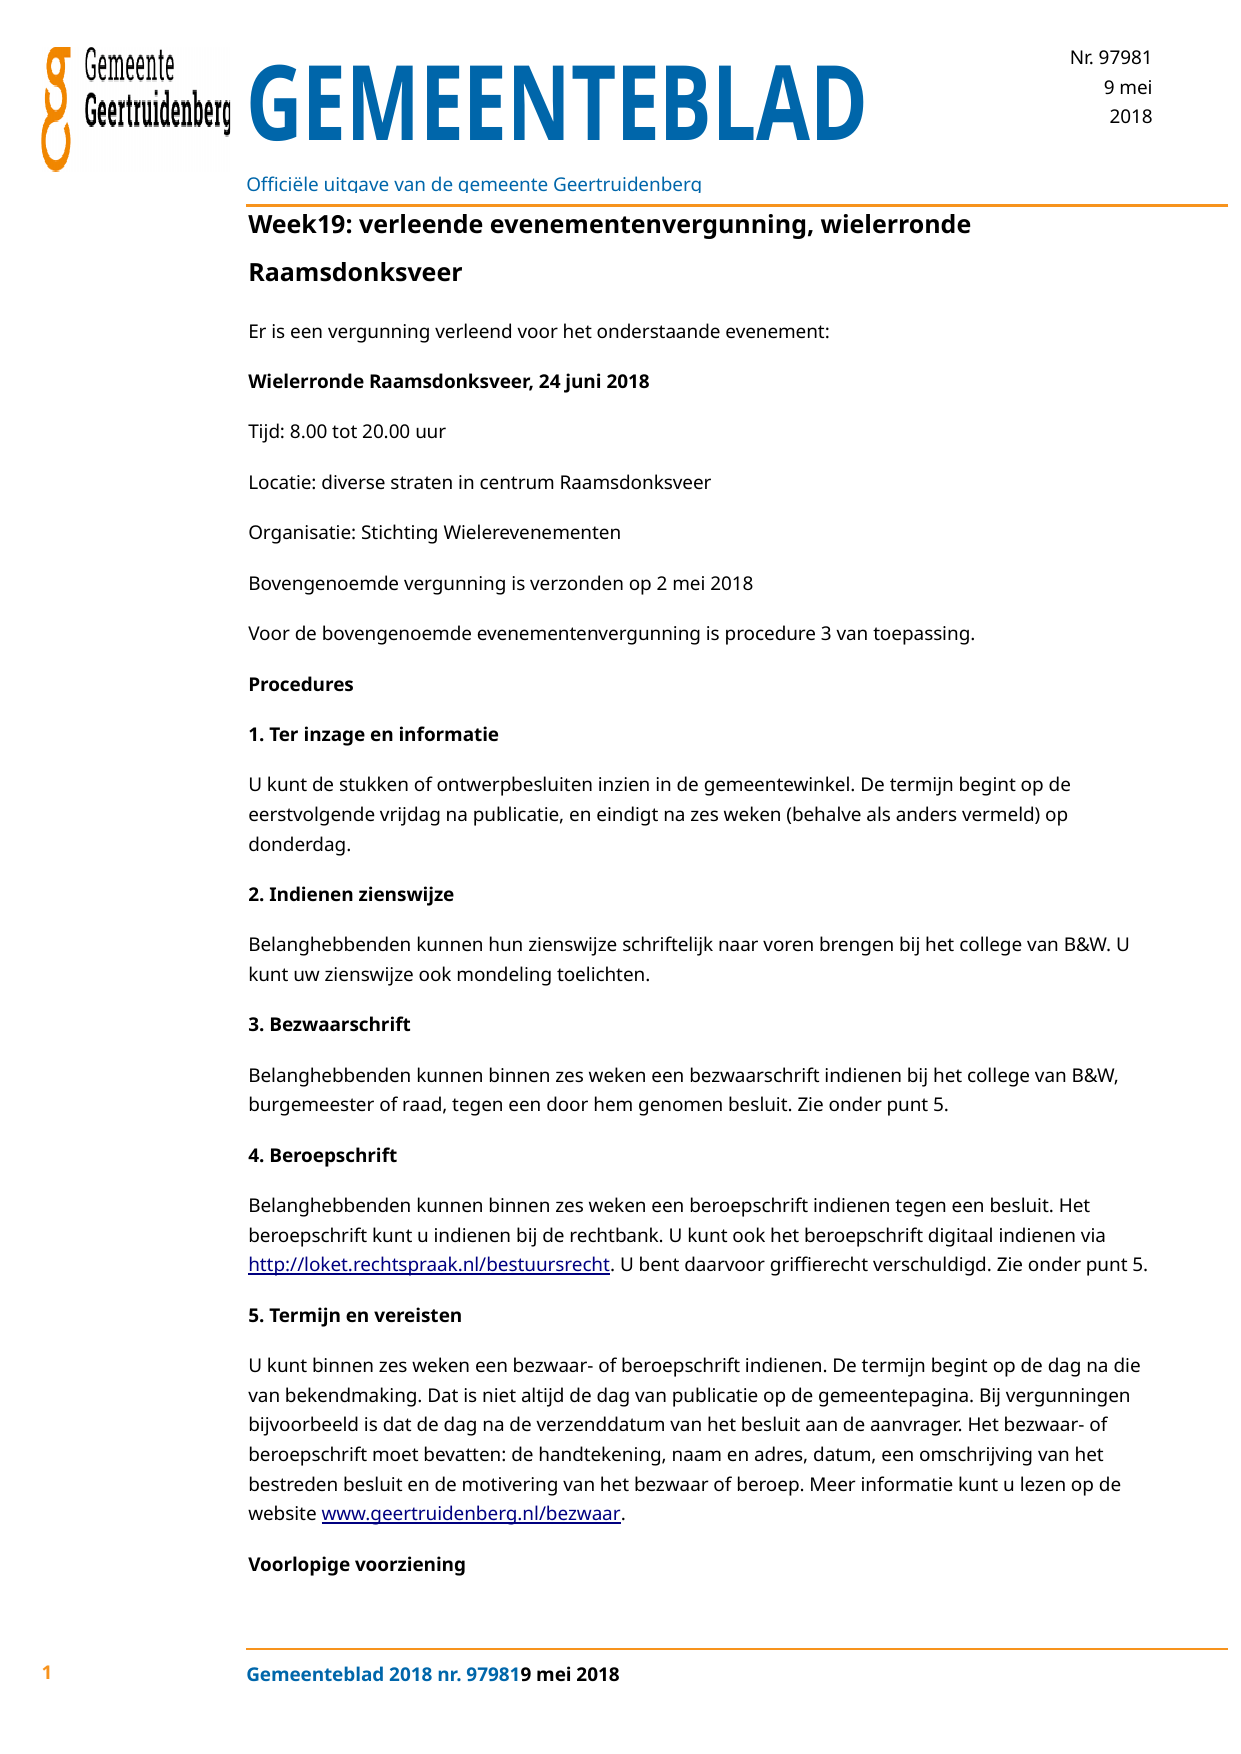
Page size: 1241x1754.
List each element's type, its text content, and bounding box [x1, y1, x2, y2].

text Voorlopige voorziening [248, 1551, 1152, 1577]
text 1. Ter inzage en informatie [248, 721, 1152, 747]
text Locatie: diverse straten in centrum Raamsdonksveer [248, 469, 1152, 495]
text 5. Termijn en vereisten [248, 1302, 1152, 1328]
text Belanghebbenden kunnen binnen zes weken een beroepschrift indienen tegen een besluit. Het beroepschrift kunt u indienen bij de rechtbank. U kunt ook het beroepschrift digitaal indienen via http://loket.rechtspraak.nl/bestuursrecht. U bent daarvoor griffierecht verschuldigd. Zie onder punt 5. [248, 1192, 1152, 1277]
text Voor de bovengenoemde evenementenvergunning is procedure 3 van toepassing. [248, 620, 1152, 646]
text Wielerronde Raamsdonksveer, 24 juni 2018 [248, 368, 1152, 394]
text Belanghebbenden kunnen binnen zes weken een bezwaarschrift indienen bij het college van B&W, burgemeester of raad, tegen een door hem genomen besluit. Zie onder punt 5. [248, 1062, 1152, 1117]
picture [41, 47, 231, 172]
text 2. Indienen zienswijze [248, 881, 1152, 907]
text Bovengenoemde vergunning is verzonden op 2 mei 2018 [248, 570, 1152, 596]
text 3. Bezwaarschrift [248, 1012, 1152, 1037]
text Belanghebbenden kunnen hun zienswijze schriftelijk naar voren brengen bij het college van B&W. U kunt uw zienswijze ook mondeling toelichten. [248, 932, 1152, 987]
text Organisatie: Stichting Wielerevenementen [248, 519, 1152, 545]
text U kunt binnen zes weken een bezwaar- of beroepschrift indienen. De termijn begint op de dag na die van bekendmaking. Dat is niet altijd de dag van publicatie op de gemeentepagina. Bij vergunningen bijvoorbeeld is dat de dag na de verzenddatum van het besluit aan de aanvrager. Het bezwaar- of beroepschrift moet bevatten: de handtekening, naam en adres, datum, een omschrijving van het bestreden besluit en de motivering van het bezwaar of beroep. Meer informatie kunt u lezen op de website www.geertruidenberg.nl/bezwaar. [248, 1352, 1152, 1526]
text 4. Beroepschrift [248, 1142, 1152, 1168]
text Week19: verleende evenementenvergunning, wielerronde Raamsdonksveer [248, 207, 1152, 288]
text Er is een vergunning verleend voor het onderstaande evenement: [248, 318, 1152, 344]
text Tijd: 8.00 tot 20.00 uur [248, 419, 1152, 444]
text U kunt de stukken of ontwerpbesluiten inzien in de gemeentewinkel. De termijn begint op de eerstvolgende vrijdag na publicatie, en eindigt na zes weken (behalve als anders vermeld) op donderdag. [248, 772, 1152, 857]
text Procedures [248, 671, 1152, 697]
